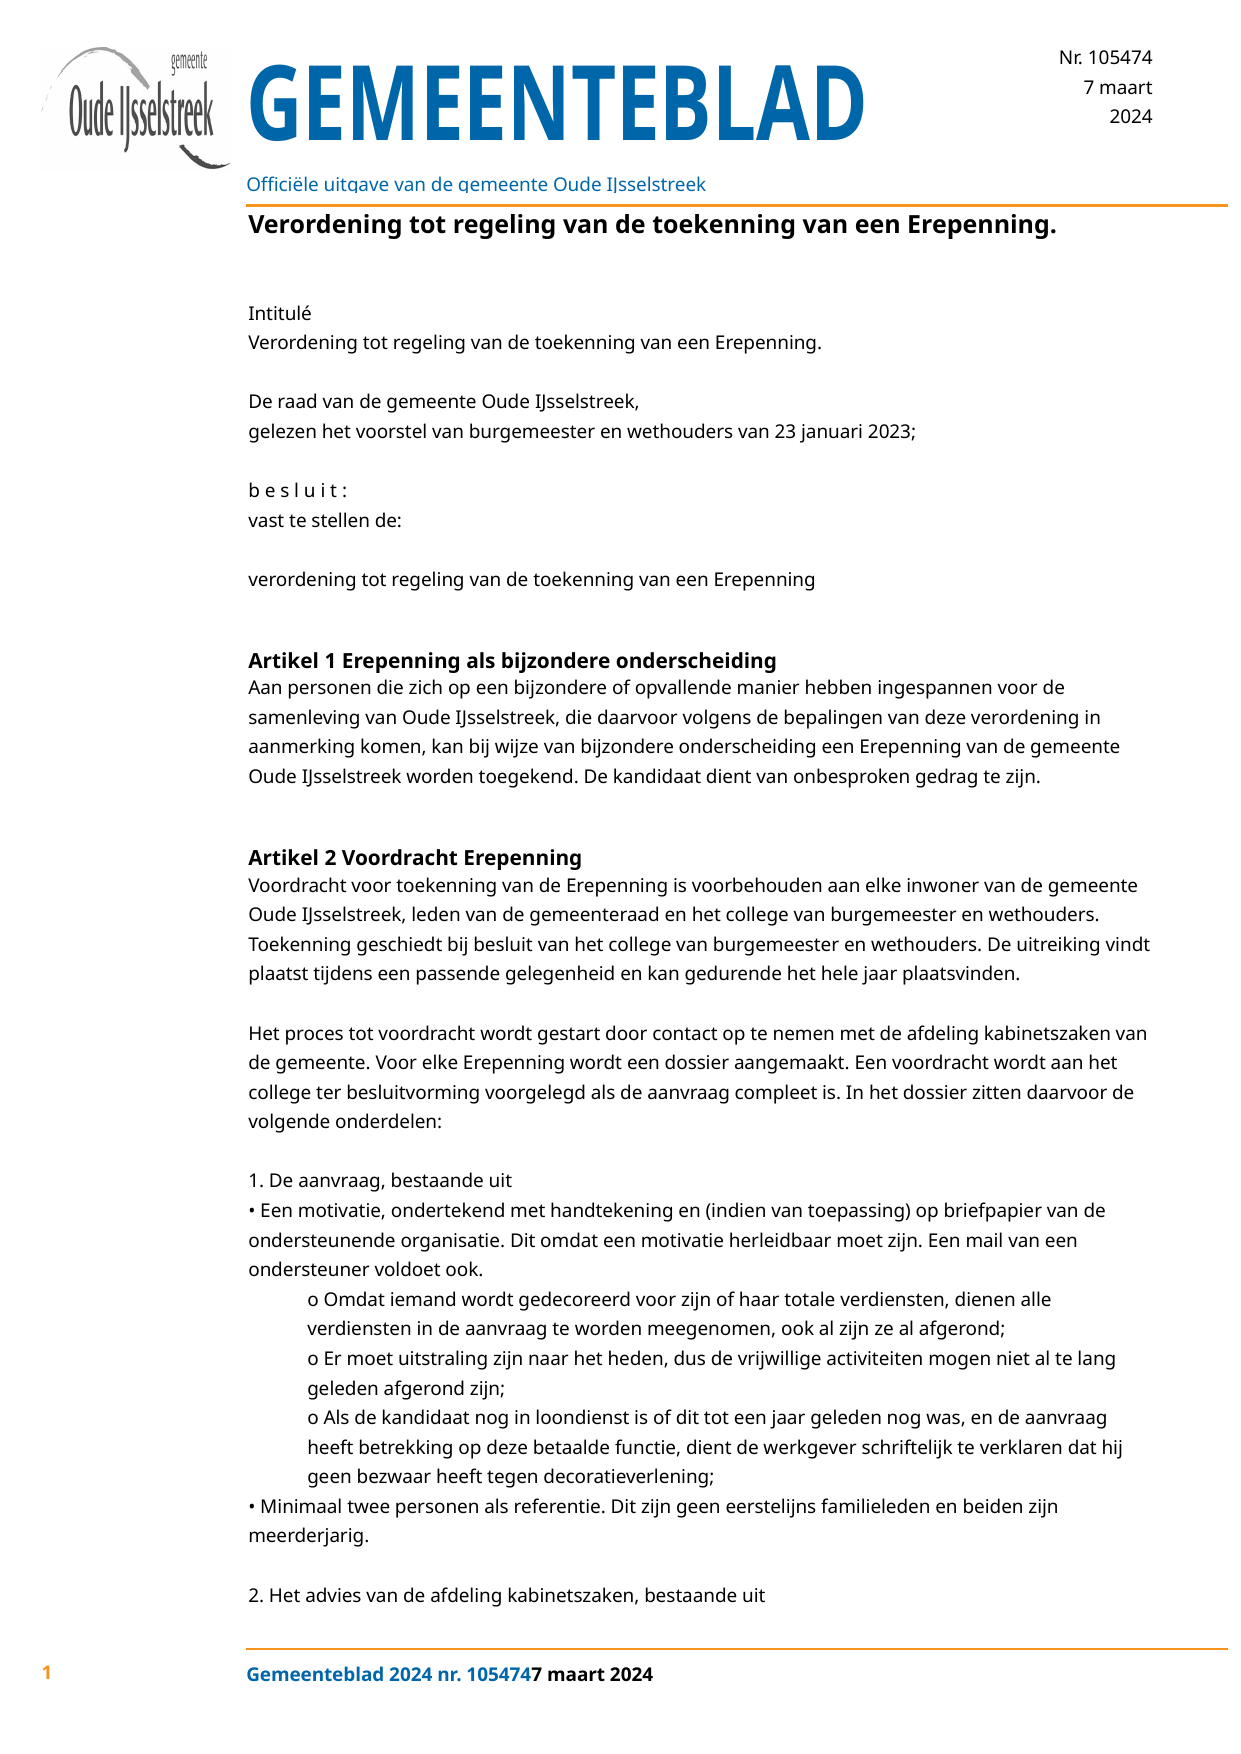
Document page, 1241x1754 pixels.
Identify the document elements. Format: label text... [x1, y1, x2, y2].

text gelezen het voorstel van burgemeester en wethouders van 23 januari 2023; [248, 418, 1152, 444]
text • Minimaal twee personen als referentie. Dit zijn geen eerstelijns familieleden en beiden zijn meerderjarig. [248, 1493, 1152, 1548]
picture [41, 47, 231, 172]
text Verordening tot regeling van de toekenning van een Erepenning. [248, 329, 1152, 355]
text • Een motivatie, ondertekend met handtekening en (indien van toepassing) op briefpapier van de ondersteunende organisatie. Dit omdat een motivatie herleidbaar moet zijn. Een mail van een ondersteuner voldoet ook. [248, 1197, 1152, 1282]
text 2. Het advies van de afdeling kabinetszaken, bestaande uit [248, 1582, 1152, 1607]
text vast te stellen de: [248, 507, 1152, 533]
text Verordening tot regeling van de toekenning van een Erepenning. [248, 207, 1152, 241]
text Aan personen die zich op een bijzondere of opvallende manier hebben ingespannen voor de samenleving van Oude IJsselstreek, die daarvoor volgens de bepalingen van deze verordening in aanmerking komen, kan bij wijze van bijzondere onderscheiding een Erepenning van de gemeente Oude IJsselstreek worden toegekend. De kandidaat dient van onbesproken gedrag te zijn. [248, 674, 1152, 789]
text b e s l u i t : [248, 477, 1152, 503]
text Artikel 1 Erepenning als bijzondere onderscheiding [248, 646, 1152, 674]
text Het proces tot voordracht wordt gestart door contact op te nemen met de afdeling kabinetszaken van de gemeente. Voor elke Erepenning wordt een dossier aangemaakt. Een voordracht wordt aan het college ter besluitvorming voorgelegd als de aanvraag compleet is. In het dossier zitten daarvoor de volgende onderdelen: [248, 1020, 1152, 1134]
text Intitulé [248, 300, 1152, 326]
list o Omdat iemand wordt gedecoreerd voor zijn of haar totale verdiensten, dienen alle verdiensten in de aanvraag te worden meegenomen, ook al zijn ze al afgerond; [248, 1286, 1152, 1341]
list o Er moet uitstraling zijn naar het heden, dus de vrijwillige activiteiten mogen niet al te lang geleden afgerond zijn; [248, 1345, 1152, 1400]
list o Als de kandidaat nog in loondienst is of dit tot een jaar geleden nog was, en de aanvraag heeft betrekking op deze betaalde functie, dient de werkgever schriftelijk te verklaren dat hij geen bezwaar heeft tegen decoratieverlening; [248, 1404, 1152, 1489]
text Voordracht voor toekenning van de Erepenning is voorbehouden aan elke inwoner van de gemeente Oude IJsselstreek, leden van de gemeenteraad en het college van burgemeester en wethouders. Toekenning geschiedt bij besluit van het college van burgemeester en wethouders. De uitreiking vindt plaatst tijdens een passende gelegenheid en kan gedurende het hele jaar plaatsvinden. [248, 872, 1152, 986]
text 1. De aanvraag, bestaande uit [248, 1168, 1152, 1193]
text Artikel 2 Voordracht Erepenning [248, 843, 1152, 872]
text verordening tot regeling van de toekenning van een Erepenning [248, 566, 1152, 592]
text De raad van de gemeente Oude IJsselstreek, [248, 389, 1152, 414]
